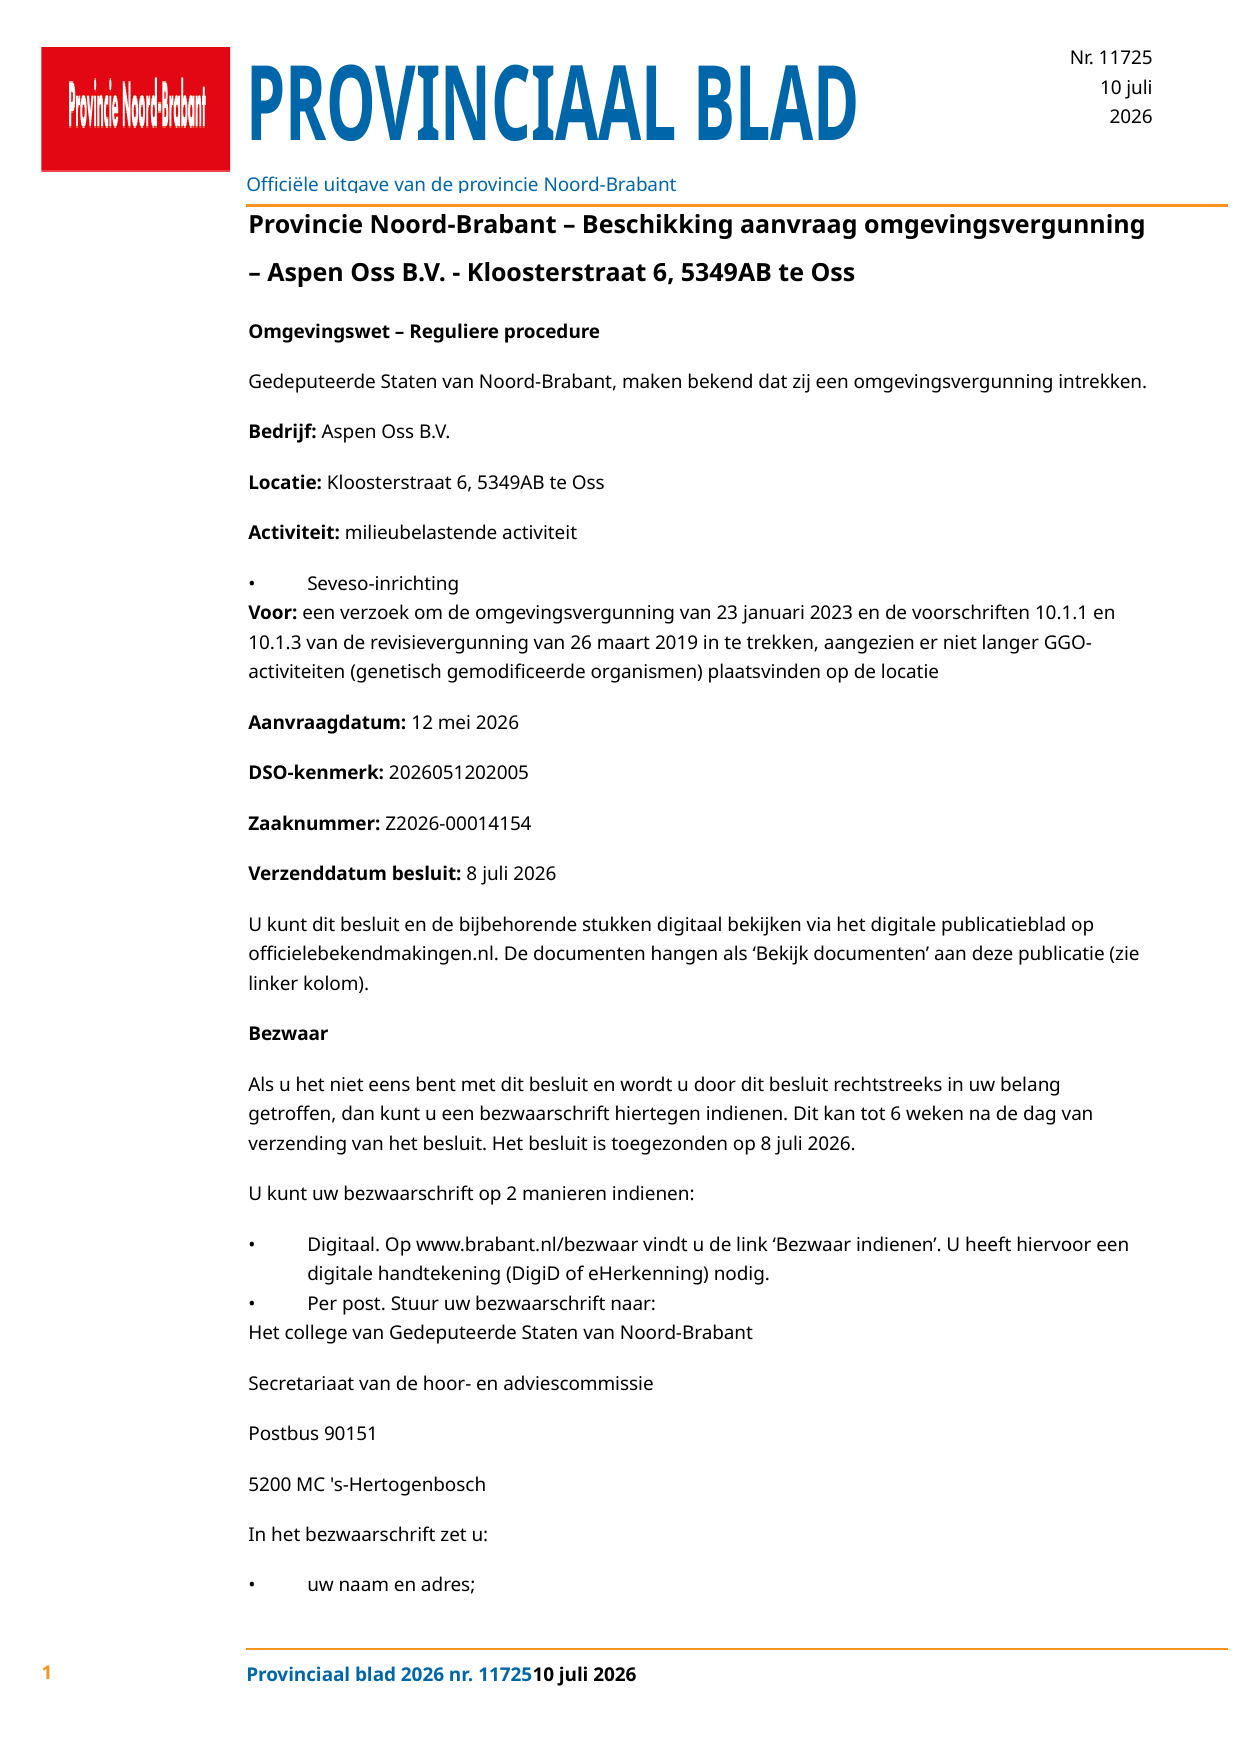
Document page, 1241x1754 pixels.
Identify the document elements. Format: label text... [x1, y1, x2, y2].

text In het bezwaarschrift zet u: [248, 1521, 1152, 1547]
list Seveso-inrichting [248, 570, 1152, 596]
text Postbus 90151 [248, 1420, 1152, 1446]
text Bedrijf: Aspen Oss B.V. [248, 419, 1152, 444]
text Omgevingswet – Reguliere procedure [248, 318, 1152, 344]
text DSO-kenmerk: 2026051202005 [248, 759, 1152, 785]
text Locatie: Kloosterstraat 6, 5349AB te Oss [248, 469, 1152, 495]
list Digitaal. Op www.brabant.nl/bezwaar vindt u de link ‘Bezwaar indienen’. U heeft hiervoor een digitale handtekening (DigiD of eHerkenning) nodig. [248, 1231, 1152, 1286]
text Het college van Gedeputeerde Staten van Noord-Brabant [248, 1319, 1152, 1345]
picture [41, 47, 231, 172]
text Als u het niet eens bent met dit besluit en wordt u door dit besluit rechtstreeks in uw belang getroffen, dan kunt u een bezwaarschrift hiertegen indienen. Dit kan tot 6 weken na de dag van verzending van het besluit. Het besluit is toegezonden op 8 juli 2026. [248, 1071, 1152, 1156]
text Verzenddatum besluit: 8 juli 2026 [248, 860, 1152, 886]
list Per post. Stuur uw bezwaarschrift naar: [248, 1290, 1152, 1316]
text Activiteit: milieubelastende activiteit [248, 519, 1152, 545]
text 5200 MC 's‑Hertogenbosch [248, 1471, 1152, 1497]
text U kunt uw bezwaarschrift op 2 manieren indienen: [248, 1180, 1152, 1206]
text U kunt dit besluit en de bijbehorende stukken digitaal bekijken via het digitale publicatieblad op officielebekendmakingen.nl. De documenten hangen als ‘Bekijk documenten’ aan deze publicatie (zie linker kolom). [248, 911, 1152, 996]
text Provincie Noord-Brabant – Beschikking aanvraag omgevingsvergunning – Aspen Oss B.V. - Kloosterstraat 6, 5349AB te Oss [248, 207, 1152, 288]
list uw naam en adres; [248, 1572, 1152, 1597]
text Voor: een verzoek om de omgevingsvergunning van 23 januari 2023 en de voorschriften 10.1.1 en 10.1.3 van de revisievergunning van 26 maart 2019 in te trekken, aangezien er niet langer GGO-activiteiten (genetisch gemodificeerde organismen) plaatsvinden op de locatie [248, 599, 1152, 684]
text Zaaknummer: Z2026-00014154 [248, 810, 1152, 836]
text Secretariaat van de hoor- en adviescommissie [248, 1370, 1152, 1396]
text Aanvraagdatum: 12 mei 2026 [248, 709, 1152, 735]
text Gedeputeerde Staten van Noord-Brabant, maken bekend dat zij een omgevingsvergunning intrekken. [248, 368, 1152, 394]
text Bezwaar [248, 1020, 1152, 1046]
